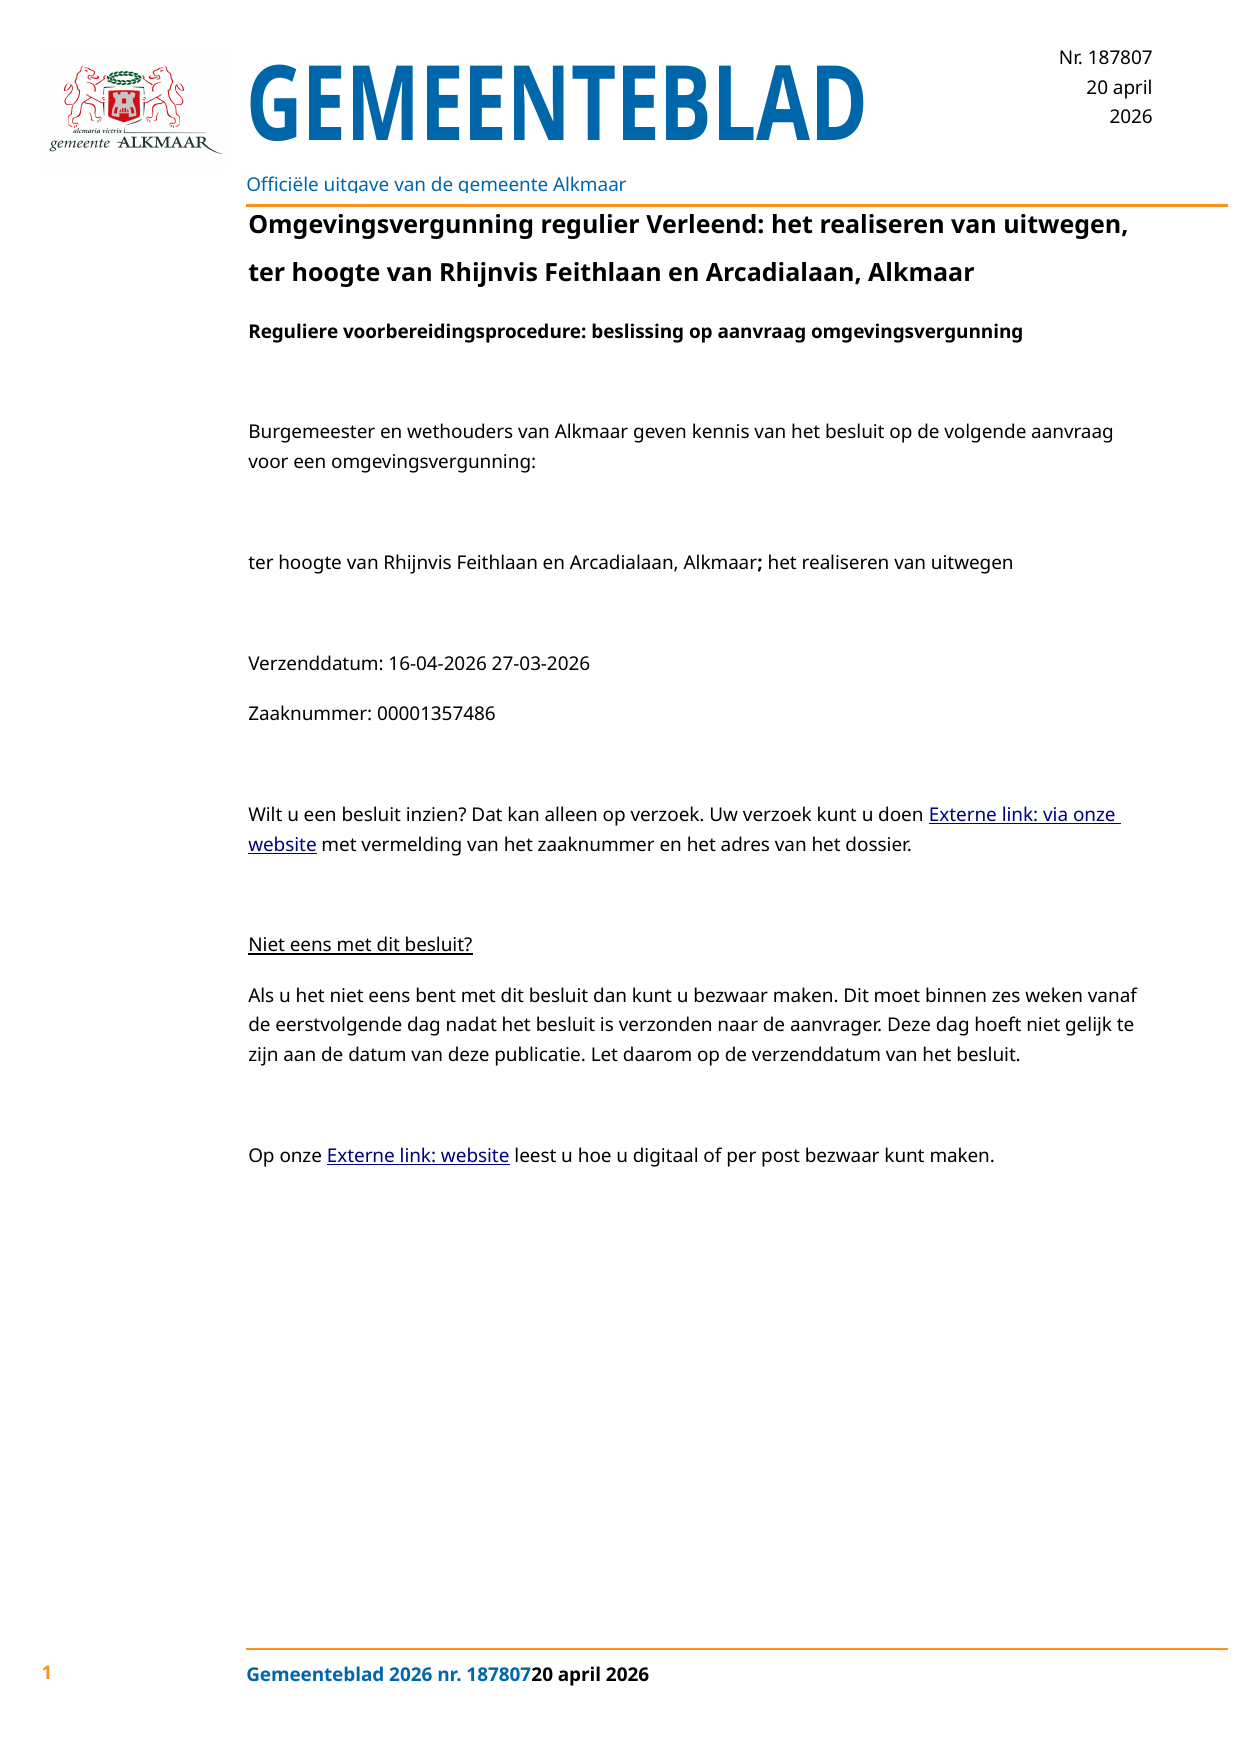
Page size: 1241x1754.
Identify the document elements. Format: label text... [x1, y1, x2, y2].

text Omgevingsvergunning regulier Verleend: het realiseren van uitwegen, ter hoogte van Rhijnvis Feithlaan en Arcadialaan, Alkmaar [248, 207, 1152, 288]
text ter hoogte van Rhijnvis Feithlaan en Arcadialaan, Alkmaar; het realiseren van uitwegen [248, 549, 1152, 575]
text Op onze Externe link: website leest u hoe u digitaal of per post bezwaar kunt maken. [248, 1142, 1152, 1168]
text Wilt u een besluit inzien? Dat kan alleen op verzoek. Uw verzoek kunt u doen Externe link: via onze website met vermelding van het zaaknummer en het adres van het dossier. [248, 801, 1152, 857]
text Niet eens met dit besluit? [248, 932, 1152, 957]
text Reguliere voorbereidingsprocedure: beslissing op aanvraag omgevingsvergunning [248, 318, 1152, 344]
picture [41, 47, 231, 172]
text Als u het niet eens bent met dit besluit dan kunt u bezwaar maken. Dit moet binnen zes weken vanaf de eerstvolgende dag nadat het besluit is verzonden naar de aanvrager. Deze dag hoeft niet gelijk te zijn aan de datum van deze publicatie. Let daarom op de verzenddatum van het besluit. [248, 982, 1152, 1067]
text Zaaknummer: 00001357486 [248, 700, 1152, 726]
text Burgemeester en wethouders van Alkmaar geven kennis van het besluit op de volgende aanvraag voor een omgevingsvergunning: [248, 419, 1152, 474]
text Verzenddatum: 16-04-2026 27-03-2026 [248, 650, 1152, 676]
